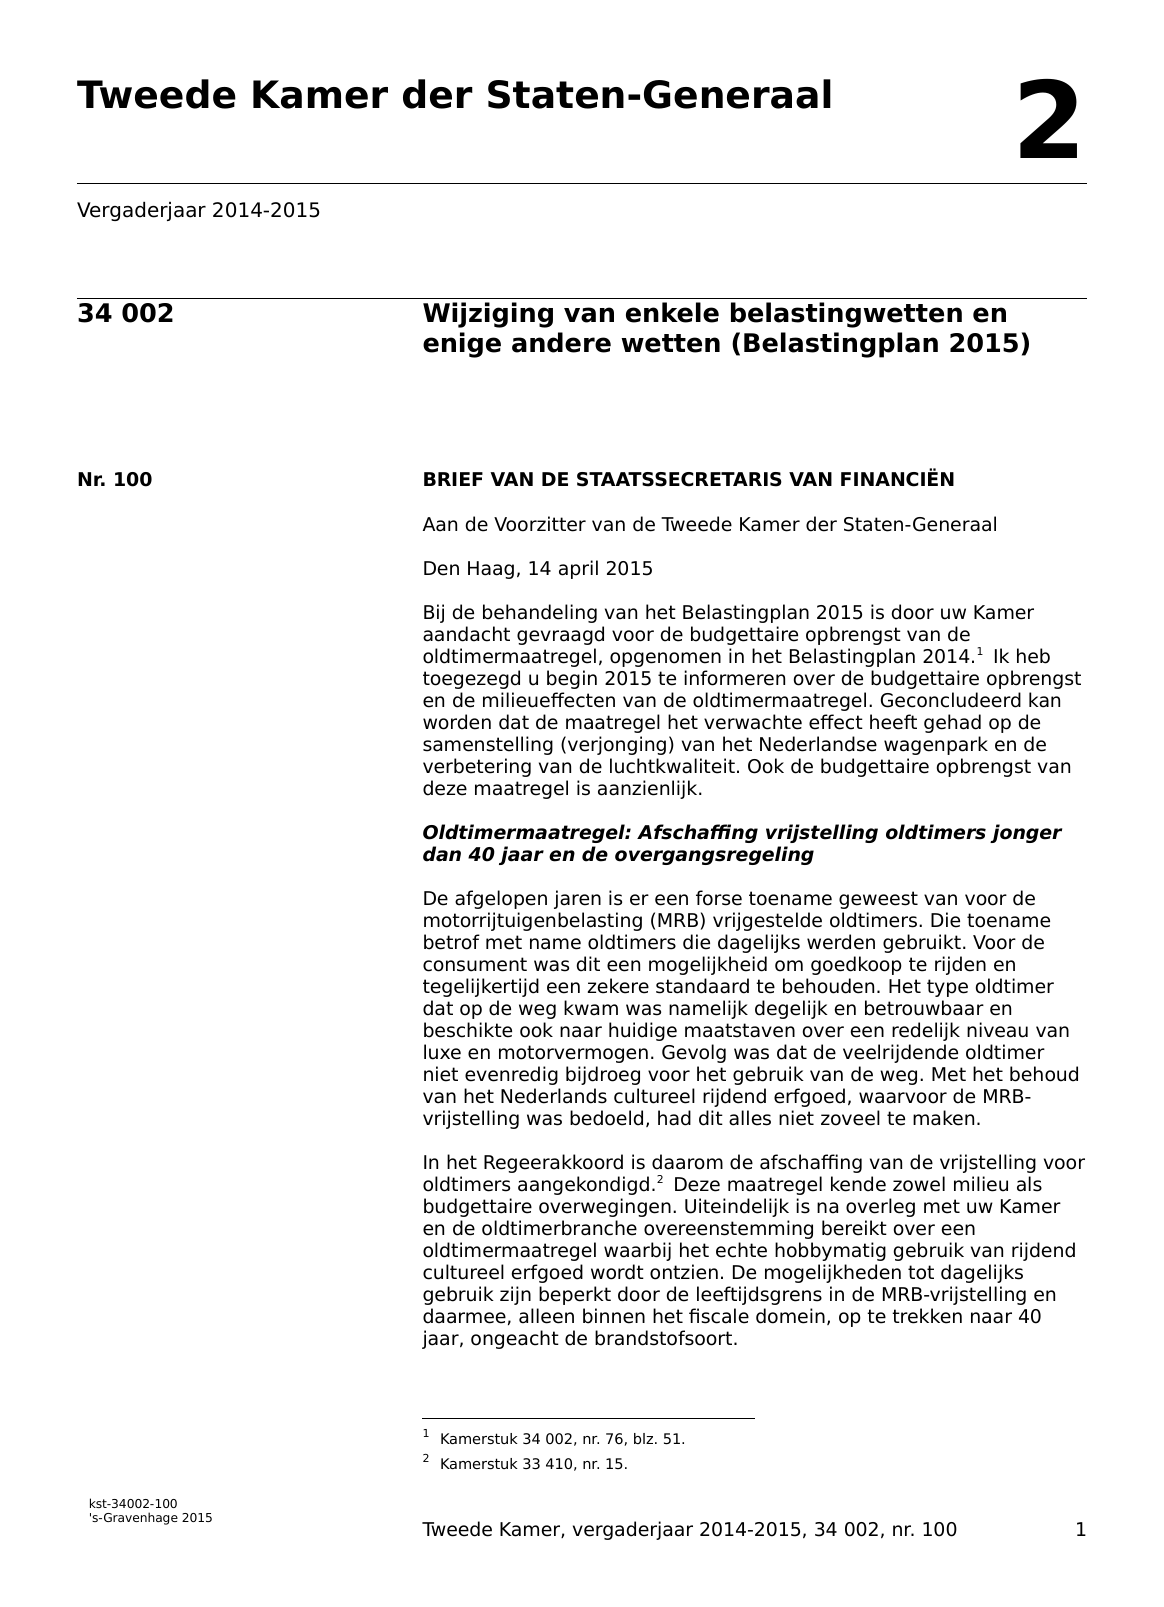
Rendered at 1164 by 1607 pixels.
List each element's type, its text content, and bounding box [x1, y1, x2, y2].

text Kamerstuk 34 002, nr. 76, blz. 51. [422, 1427, 1087, 1449]
text Den Haag, 14 april 2015 [422, 558, 1087, 580]
text Kamerstuk 33 410, nr. 15. [422, 1452, 1087, 1474]
table_header 2 [886, 59, 1087, 183]
table_header Tweede Kamer der Staten-Generaal [77, 59, 886, 183]
table_cell Vergaderjaar 2014-2015 [77, 184, 1087, 298]
subtitle Oldtimermaatregel: Afschaffing vrijstelling oldtimers jonger dan 40 jaar en de overgangsregeling [422, 822, 1087, 866]
text kst-34002-100 [88, 1497, 323, 1511]
text In het Regeerakkoord is daarom de afschaffing van de vrijstelling voor oldtimers aangekondigd. Deze maatregel kende zowel milieu als budgettaire overwegingen. Uiteindelijk is na overleg met uw Kamer en de oldtimerbranche overeenstemming bereikt over een oldtimermaatregel waarbij het echte hobbymatig gebruik van rijdend cultureel erfgoed wordt ontzien. De mogelijkheden tot dagelijks gebruik zijn beperkt door de leeftijdsgrens in de MRB-vrijstelling en daarmee, alleen binnen het fiscale domein, op te trekken naar 40 jaar, ongeacht de brandstofsoort. [422, 1152, 1087, 1350]
text 's-Gravenhage 2015 [88, 1511, 323, 1525]
text Aan de Voorzitter van de Tweede Kamer der Staten-Generaal [422, 513, 1087, 536]
text Bij de behandeling van het Belastingplan 2015 is door uw Kamer aandacht gevraagd voor de budgettaire opbrengst van de oldtimermaatregel, opgenomen in het Belastingplan 2014. Ik heb toegezegd u begin 2015 te informeren over de budgettaire opbrengst en de milieueffecten van de oldtimermaatregel. Geconcludeerd kan worden dat de maatregel het verwachte effect heeft gehad op de samenstelling (verjonging) van het Nederlandse wagenpark en de verbetering van de luchtkwaliteit. Ook de budgettaire opbrengst van deze maatregel is aanzienlijk. [422, 602, 1087, 800]
text De afgelopen jaren is er een forse toename geweest van voor de motorrijtuigenbelasting (MRB) vrijgestelde oldtimers. Die toename betrof met name oldtimers die dagelijks werden gebruikt. Voor de consument was dit een mogelijkheid om goedkoop te rijden en tegelijkertijd een zekere standaard te behouden. Het type oldtimer dat op de weg kwam was namelijk degelijk en betrouwbaar en beschikte ook naar huidige maatstaven over een redelijk niveau van luxe en motorvermogen. Gevolg was dat de veelrijdende oldtimer niet evenredig bijdroeg voor het gebruik van de weg. Met het behoud van het Nederlands cultureel rijdend erfgoed, waarvoor de MRB-vrijstelling was bedoeld, had dit alles niet zoveel te maken. [422, 888, 1087, 1130]
subtitle 34 002 Wijziging van enkele belastingwetten en enige andere wetten (Belastingplan 2015) [77, 299, 1087, 358]
subtitle Nr. 100 BRIEF VAN DE STAATSSECRETARIS VAN FINANCIËN [77, 469, 1087, 491]
